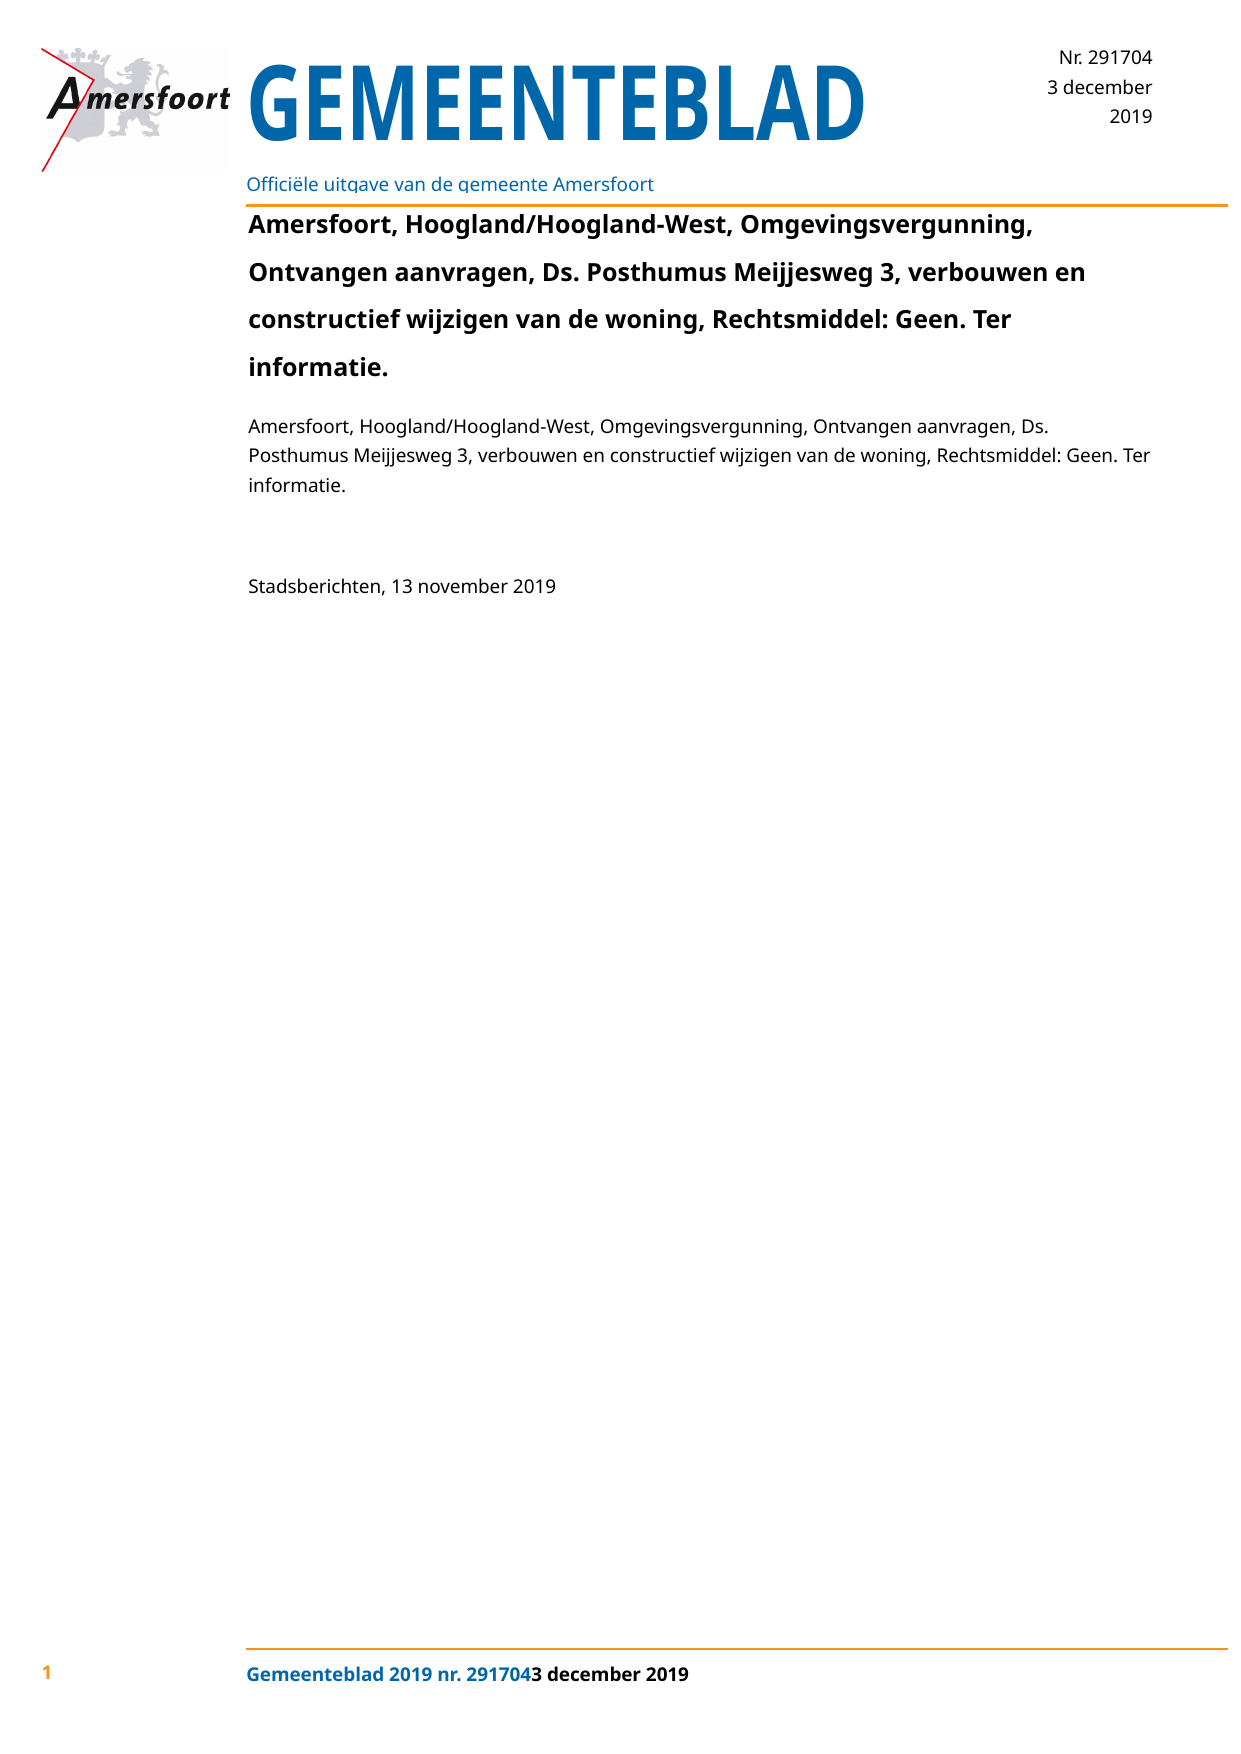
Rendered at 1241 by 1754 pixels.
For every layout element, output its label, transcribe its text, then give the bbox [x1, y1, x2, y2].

text Amersfoort, Hoogland/Hoogland-West, Omgevingsvergunning, Ontvangen aanvragen, Ds. Posthumus Meijjesweg 3, verbouwen en constructief wijzigen van de woning, Rechtsmiddel: Geen. Ter informatie. [248, 413, 1152, 498]
text Amersfoort, Hoogland/Hoogland-West, Omgevingsvergunning, Ontvangen aanvragen, Ds. Posthumus Meijjesweg 3, verbouwen en constructief wijzigen van de woning, Rechtsmiddel: Geen. Ter informatie. [248, 207, 1152, 384]
picture [41, 47, 231, 172]
text Stadsberichten, 13 november 2019 [248, 573, 1152, 599]
